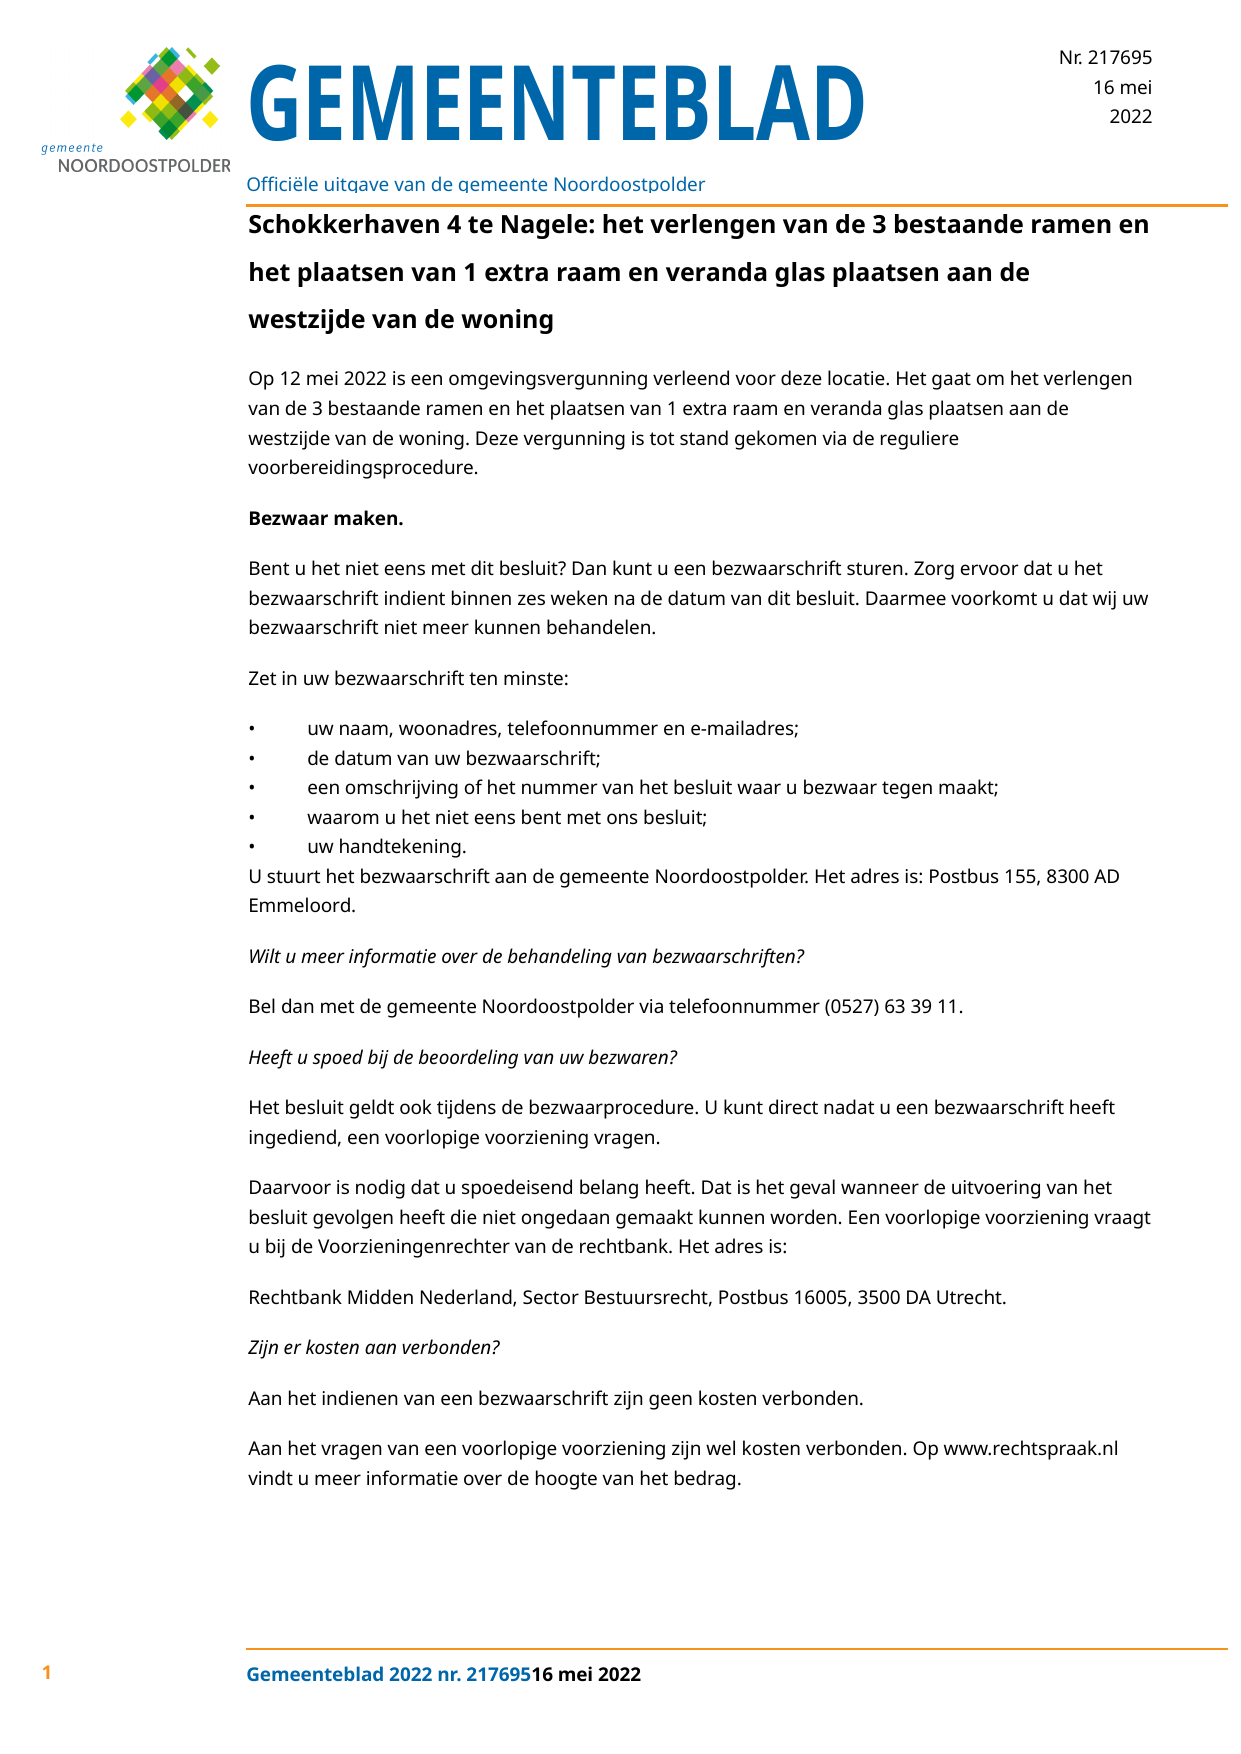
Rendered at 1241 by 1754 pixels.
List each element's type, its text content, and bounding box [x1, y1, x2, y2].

text Bel dan met de gemeente Noordoostpolder via telefoonnummer (0527) 63 39 11. [248, 993, 1152, 1019]
text Heeft u spoed bij de beoordeling van uw bezwaren? [248, 1044, 1152, 1069]
text Op 12 mei 2022 is een omgevingsvergunning verleend voor deze locatie. Het gaat om het verlengen van de 3 bestaande ramen en het plaatsen van 1 extra raam en veranda glas plaatsen aan de westzijde van de woning. Deze vergunning is tot stand gekomen via de reguliere voorbereidingsprocedure. [248, 366, 1152, 480]
picture [41, 47, 231, 172]
text Daarvoor is nodig dat u spoedeisend belang heeft. Dat is het geval wanneer de uitvoering van het besluit gevolgen heeft die niet ongedaan gemaakt kunnen worden. Een voorlopige voorziening vraagt u bij de Voorzieningenrechter van de rechtbank. Het adres is: [248, 1174, 1152, 1259]
text Wilt u meer informatie over de behandeling van bezwaarschriften? [248, 943, 1152, 969]
list de datum van uw bezwaarschrift; [248, 745, 1152, 770]
text Bent u het niet eens met dit besluit? Dan kunt u een bezwaarschrift sturen. Zorg ervoor dat u het bezwaarschrift indient binnen zes weken na de datum van dit besluit. Daarmee voorkomt u dat wij uw bezwaarschrift niet meer kunnen behandelen. [248, 555, 1152, 640]
list uw handtekening. [248, 833, 1152, 859]
text Rechtbank Midden Nederland, Sector Bestuursrecht, Postbus 16005, 3500 DA Utrecht. [248, 1284, 1152, 1309]
text U stuurt het bezwaarschrift aan de gemeente Noordoostpolder. Het adres is: Postbus 155, 8300 AD Emmeloord. [248, 863, 1152, 918]
text Het besluit geldt ook tijdens de bezwaarprocedure. U kunt direct nadat u een bezwaarschrift heeft ingediend, een voorlopige voorziening vragen. [248, 1094, 1152, 1149]
text Aan het vragen van een voorlopige voorziening zijn wel kosten verbonden. Op www.rechtspraak.nl vindt u meer informatie over de hoogte van het bedrag. [248, 1435, 1152, 1490]
list een omschrijving of het nummer van het besluit waar u bezwaar tegen maakt; [248, 774, 1152, 800]
list uw naam, woonadres, telefoonnummer en e-mailadres; [248, 715, 1152, 741]
text Zijn er kosten aan verbonden? [248, 1334, 1152, 1360]
text Aan het indienen van een bezwaarschrift zijn geen kosten verbonden. [248, 1385, 1152, 1410]
text Bezwaar maken. [248, 505, 1152, 530]
list waarom u het niet eens bent met ons besluit; [248, 804, 1152, 829]
text Zet in uw bezwaarschrift ten minste: [248, 665, 1152, 690]
text Schokkerhaven 4 te Nagele: het verlengen van de 3 bestaande ramen en het plaatsen van 1 extra raam en veranda glas plaatsen aan de westzijde van de woning [248, 207, 1152, 336]
